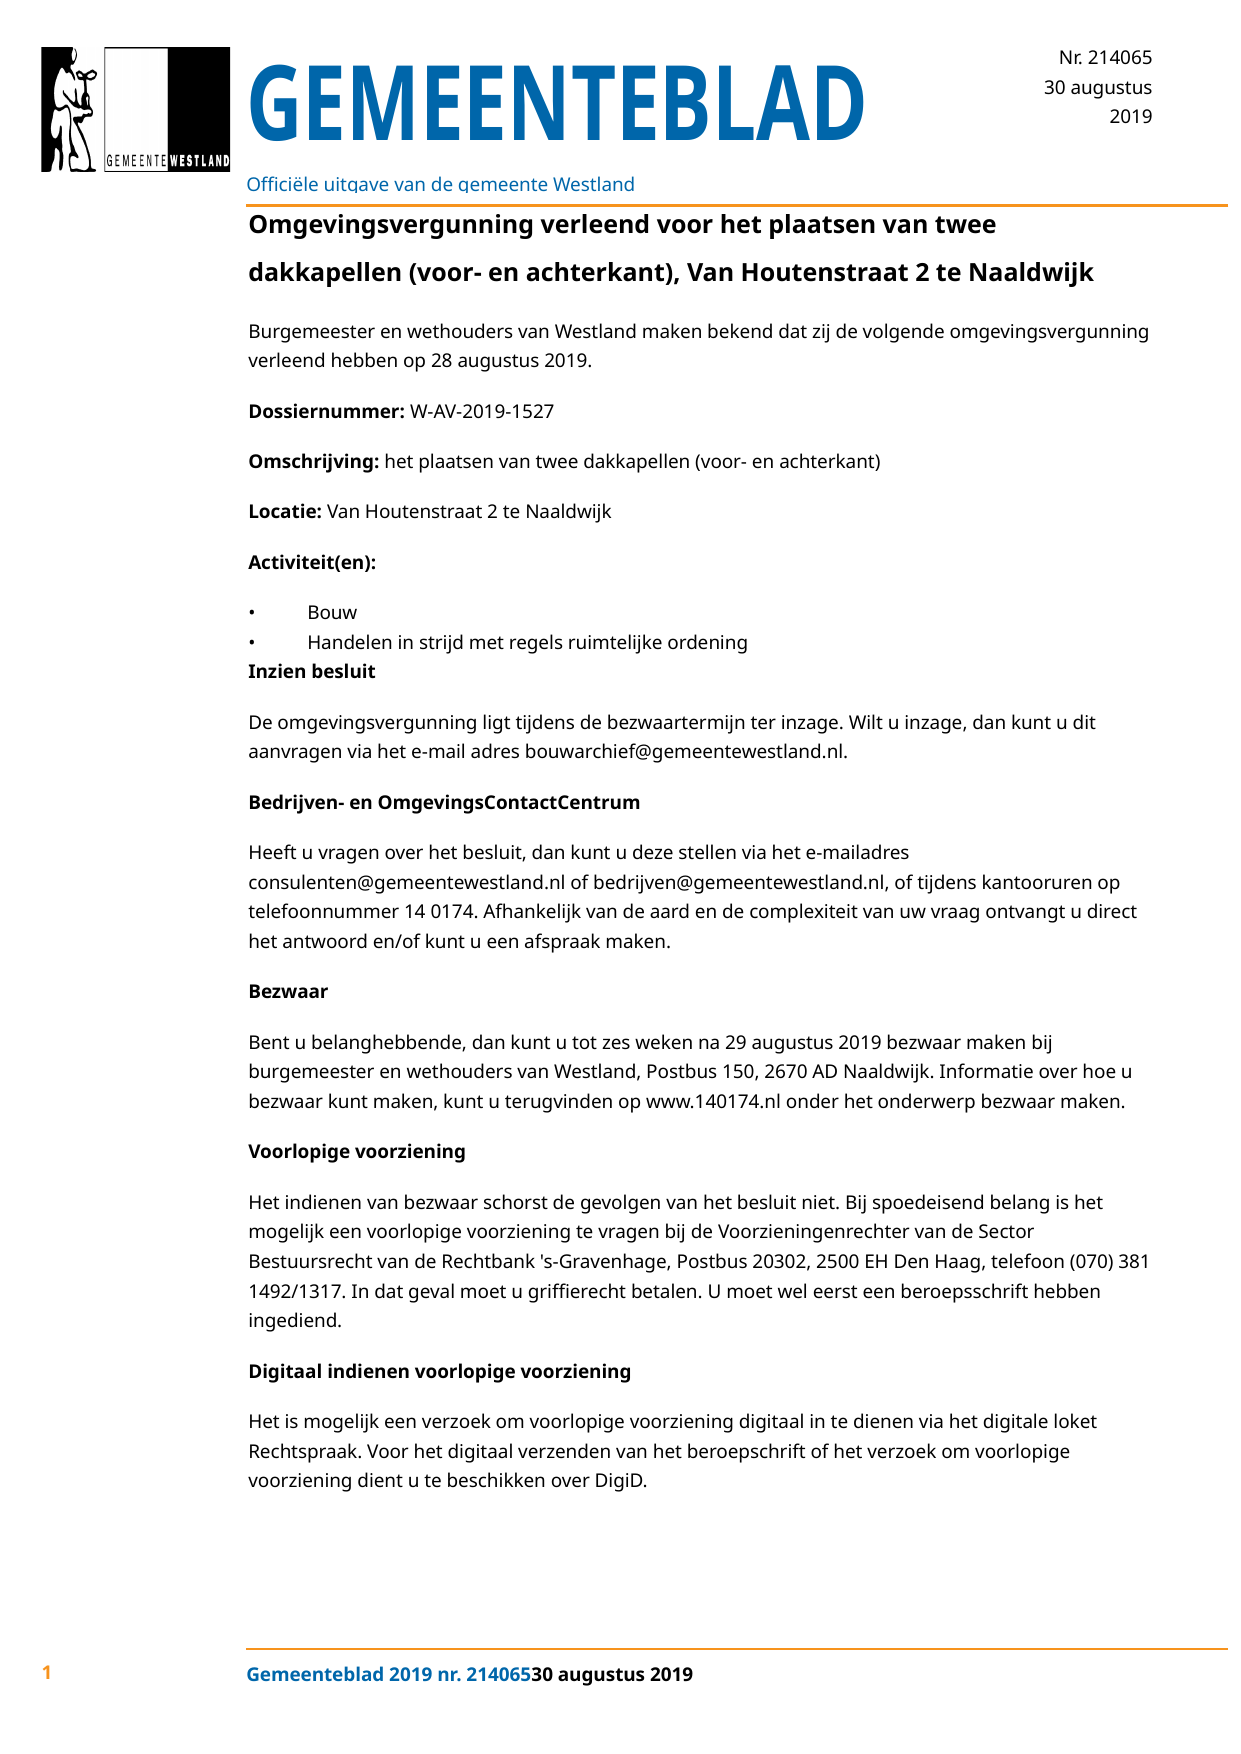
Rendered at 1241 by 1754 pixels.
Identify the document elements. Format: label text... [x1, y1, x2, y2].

text Voorlopige voorziening [248, 1139, 1152, 1164]
text Het indienen van bezwaar schorst de gevolgen van het besluit niet. Bij spoedeisend belang is het mogelijk een voorlopige voorziening te vragen bij de Voorzieningenrechter van de Sector Bestuursrecht van de Rechtbank 's-Gravenhage, Postbus 20302, 2500 EH Den Haag, telefoon (070) 381 1492/1317. In dat geval moet u griffierecht betalen. U moet wel eerst een beroepsschrift hebben ingediend. [248, 1189, 1152, 1333]
text Bent u belanghebbende, dan kunt u tot zes weken na 29 augustus 2019 bezwaar maken bij burgemeester en wethouders van Westland, Postbus 150, 2670 AD Naaldwijk. Informatie over hoe u bezwaar kunt maken, kunt u terugvinden op www.140174.nl onder het onderwerp bezwaar maken. [248, 1029, 1152, 1114]
text Locatie: Van Houtenstraat 2 te Naaldwijk [248, 499, 1152, 524]
text De omgevingsvergunning ligt tijdens de bezwaartermijn ter inzage. Wilt u inzage, dan kunt u dit aanvragen via het e-mail adres bouwarchief@gemeentewestland.nl. [248, 709, 1152, 764]
picture [41, 47, 231, 172]
text Bezwaar [248, 979, 1152, 1004]
text Omschrijving: het plaatsen van twee dakkapellen (voor- en achterkant) [248, 448, 1152, 474]
text Burgemeester en wethouders van Westland maken bekend dat zij de volgende omgevingsvergunning verleend hebben op 28 augustus 2019. [248, 318, 1152, 373]
text Omgevingsvergunning verleend voor het plaatsen van twee dakkapellen (voor- en achterkant), Van Houtenstraat 2 te Naaldwijk [248, 207, 1152, 288]
text Bedrijven- en OmgevingsContactCentrum [248, 789, 1152, 815]
list Bouw [248, 599, 1152, 625]
text Digitaal indienen voorlopige voorziening [248, 1358, 1152, 1384]
text Inzien besluit [248, 659, 1152, 684]
text Dossiernummer: W-AV-2019-1527 [248, 398, 1152, 424]
list Handelen in strijd met regels ruimtelijke ordening [248, 629, 1152, 655]
text Heeft u vragen over het besluit, dan kunt u deze stellen via het e-mailadres consulenten@gemeentewestland.nl of bedrijven@gemeentewestland.nl, of tijdens kantooruren op telefoonnummer 14 0174. Afhankelijk van de aard en de complexiteit van uw vraag ontvangt u direct het antwoord en/of kunt u een afspraak maken. [248, 839, 1152, 954]
text Activiteit(en): [248, 549, 1152, 575]
text Het is mogelijk een verzoek om voorlopige voorziening digitaal in te dienen via het digitale loket Rechtspraak. Voor het digitaal verzenden van het beroepschrift of het verzoek om voorlopige voorziening dient u te beschikken over DigiD. [248, 1408, 1152, 1493]
